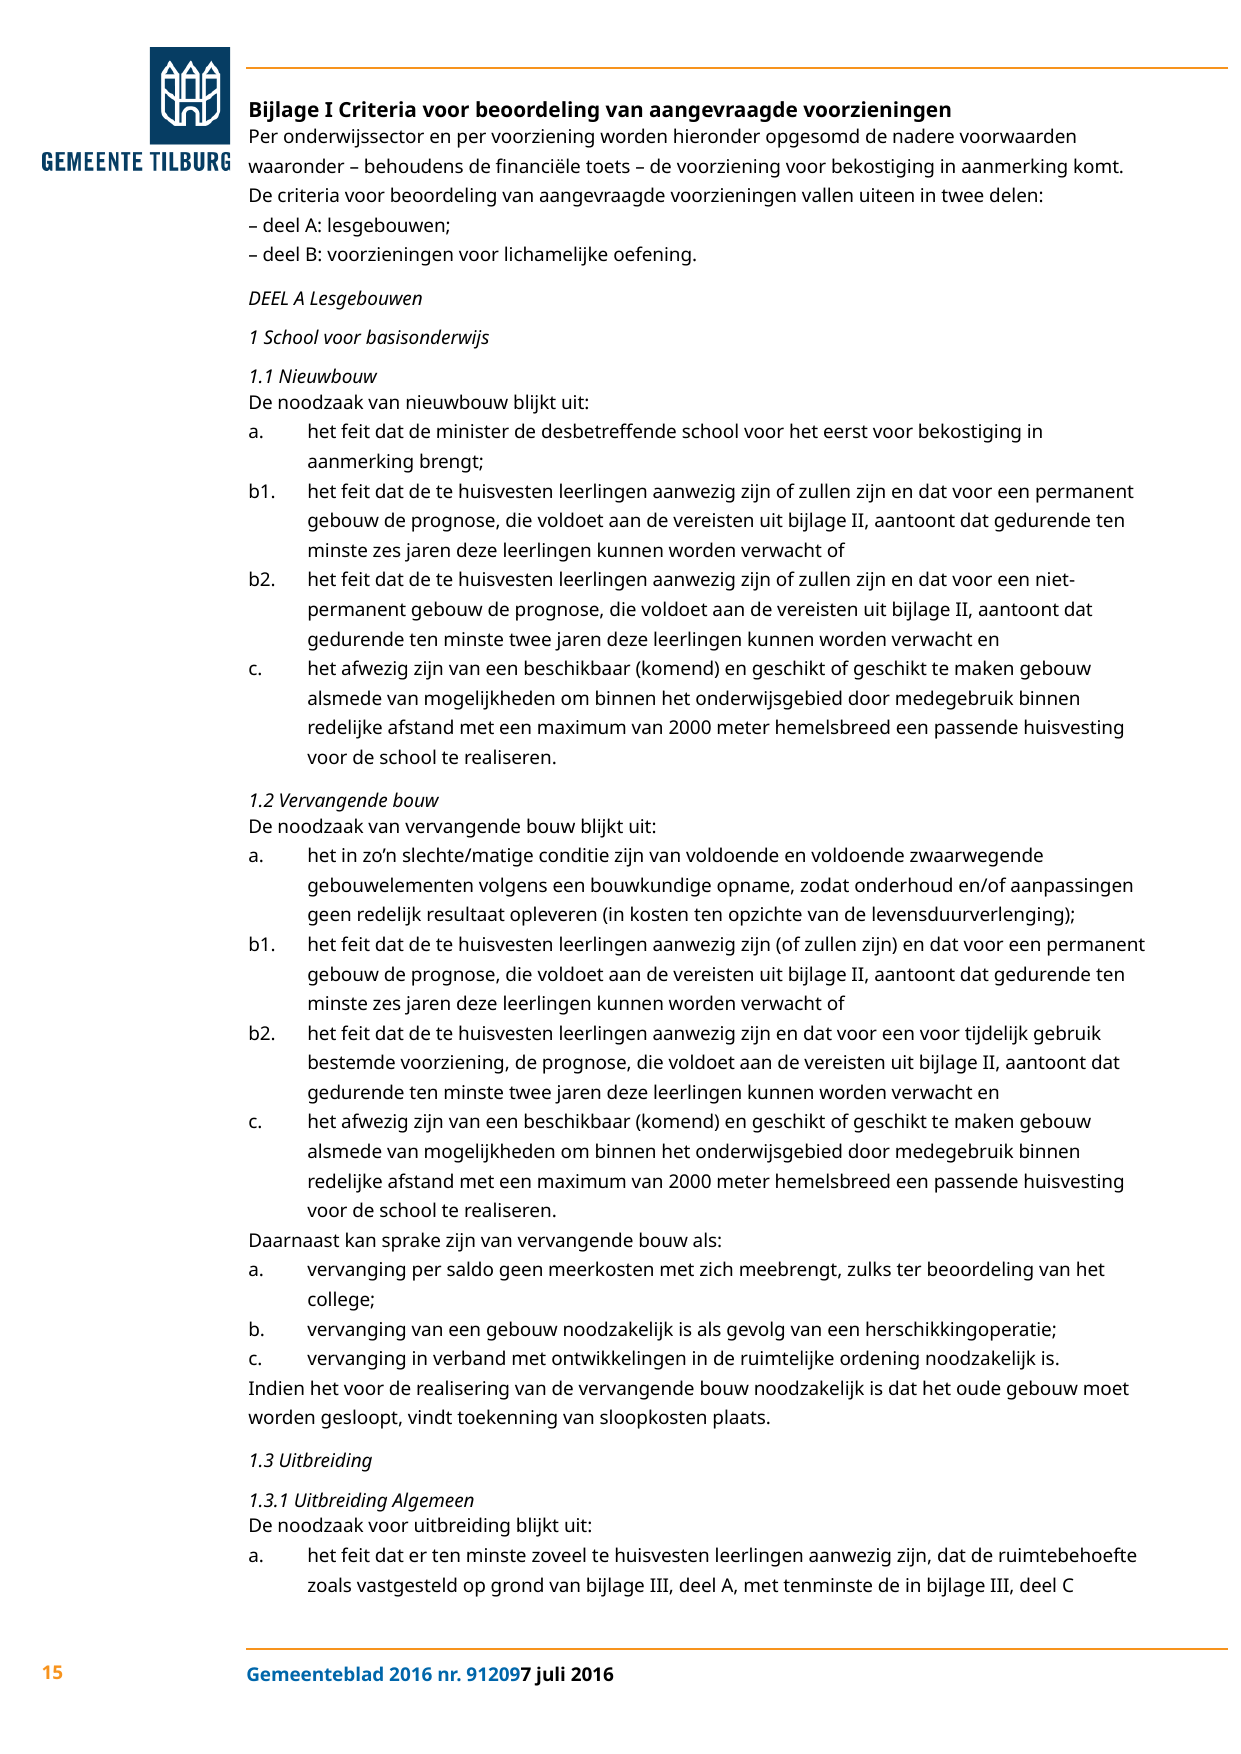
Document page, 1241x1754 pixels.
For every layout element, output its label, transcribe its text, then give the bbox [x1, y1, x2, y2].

picture [41, 47, 231, 172]
list het afwezig zijn van een beschikbaar (komend) en geschikt of geschikt te maken gebouw alsmede van mogelijkheden om binnen het onderwijsgebied door medegebruik binnen redelijke afstand met een maximum van 2000 meter hemelsbreed een passende huisvesting voor de school te realiseren. [248, 655, 1152, 770]
text Bijlage I Criteria voor beoordeling van aangevraagde voorzieningen [248, 95, 1152, 123]
list het feit dat de te huisvesten leerlingen aanwezig zijn of zullen zijn en dat voor een permanent gebouw de prognose, die voldoet aan de vereisten uit bijlage II, aantoont dat gedurende ten minste zes jaren deze leerlingen kunnen worden verwacht of [248, 478, 1152, 563]
text 1.2 Vervangende bouw [248, 787, 1152, 813]
list het feit dat er ten minste zoveel te huisvesten leerlingen aanwezig zijn, dat de ruimtebehoefte zoals vastgesteld op grond van bijlage III, deel A, met tenminste de in bijlage III, deel C [248, 1542, 1152, 1598]
list het feit dat de minister de desbetreffende school voor het eerst voor bekostiging in aanmerking brengt; [248, 419, 1152, 474]
list het in zo’n slechte/matige conditie zijn van voldoende en voldoende zwaarwegende gebouwelementen volgens een bouwkundige opname, zodat onderhoud en/of aanpassingen geen redelijk resultaat opleveren (in kosten ten opzichte van de levensduurverlenging); [248, 842, 1152, 927]
list het feit dat de te huisvesten leerlingen aanwezig zijn of zullen zijn en dat voor een niet-permanent gebouw de prognose, die voldoet aan de vereisten uit bijlage II, aantoont dat gedurende ten minste twee jaren deze leerlingen kunnen worden verwacht en [248, 567, 1152, 651]
list vervanging in verband met ontwikkelingen in de ruimtelijke ordening noodzakelijk is. [248, 1345, 1152, 1371]
text Daarnaast kan sprake zijn van vervangende bouw als: [248, 1227, 1152, 1253]
text 1.3.1 Uitbreiding Algemeen [248, 1487, 1152, 1513]
text De noodzaak voor uitbreiding blijkt uit: [248, 1513, 1152, 1538]
text 1.3 Uitbreiding [248, 1448, 1152, 1473]
text Indien het voor de realisering van de vervangende bouw noodzakelijk is dat het oude gebouw moet worden gesloopt, vindt toekenning van sloopkosten plaats. [248, 1375, 1152, 1430]
list het afwezig zijn van een beschikbaar (komend) en geschikt of geschikt te maken gebouw alsmede van mogelijkheden om binnen het onderwijsgebied door medegebruik binnen redelijke afstand met een maximum van 2000 meter hemelsbreed een passende huisvesting voor de school te realiseren. [248, 1109, 1152, 1223]
text De noodzaak van nieuwbouw blijkt uit: [248, 389, 1152, 415]
text De noodzaak van vervangende bouw blijkt uit: [248, 813, 1152, 839]
text 1.1 Nieuwbouw [248, 363, 1152, 389]
list vervanging van een gebouw noodzakelijk is als gevolg van een herschikkingoperatie; [248, 1316, 1152, 1342]
list het feit dat de te huisvesten leerlingen aanwezig zijn (of zullen zijn) en dat voor een permanent gebouw de prognose, die voldoet aan de vereisten uit bijlage II, aantoont dat gedurende ten minste zes jaren deze leerlingen kunnen worden verwacht of [248, 931, 1152, 1016]
list het feit dat de te huisvesten leerlingen aanwezig zijn en dat voor een voor tijdelijk gebruik bestemde voorziening, de prognose, die voldoet aan de vereisten uit bijlage II, aantoont dat gedurende ten minste twee jaren deze leerlingen kunnen worden verwacht en [248, 1020, 1152, 1105]
text – deel B: voorzieningen voor lichamelijke oefening. [248, 242, 1152, 267]
text – deel A: lesgebouwen; [248, 212, 1152, 238]
text 1 School voor basisonderwijs [248, 324, 1152, 350]
text DEEL A Lesgebouwen [248, 285, 1152, 311]
list vervanging per saldo geen meerkosten met zich meebrengt, zulks ter beoordeling van het college; [248, 1257, 1152, 1312]
text Per onderwijssector en per voorziening worden hieronder opgesomd de nadere voorwaarden waaronder – behoudens de financiële toets – de voorziening voor bekostiging in aanmerking komt. De criteria voor beoordeling van aangevraagde voorzieningen vallen uiteen in twee delen: [248, 123, 1152, 208]
